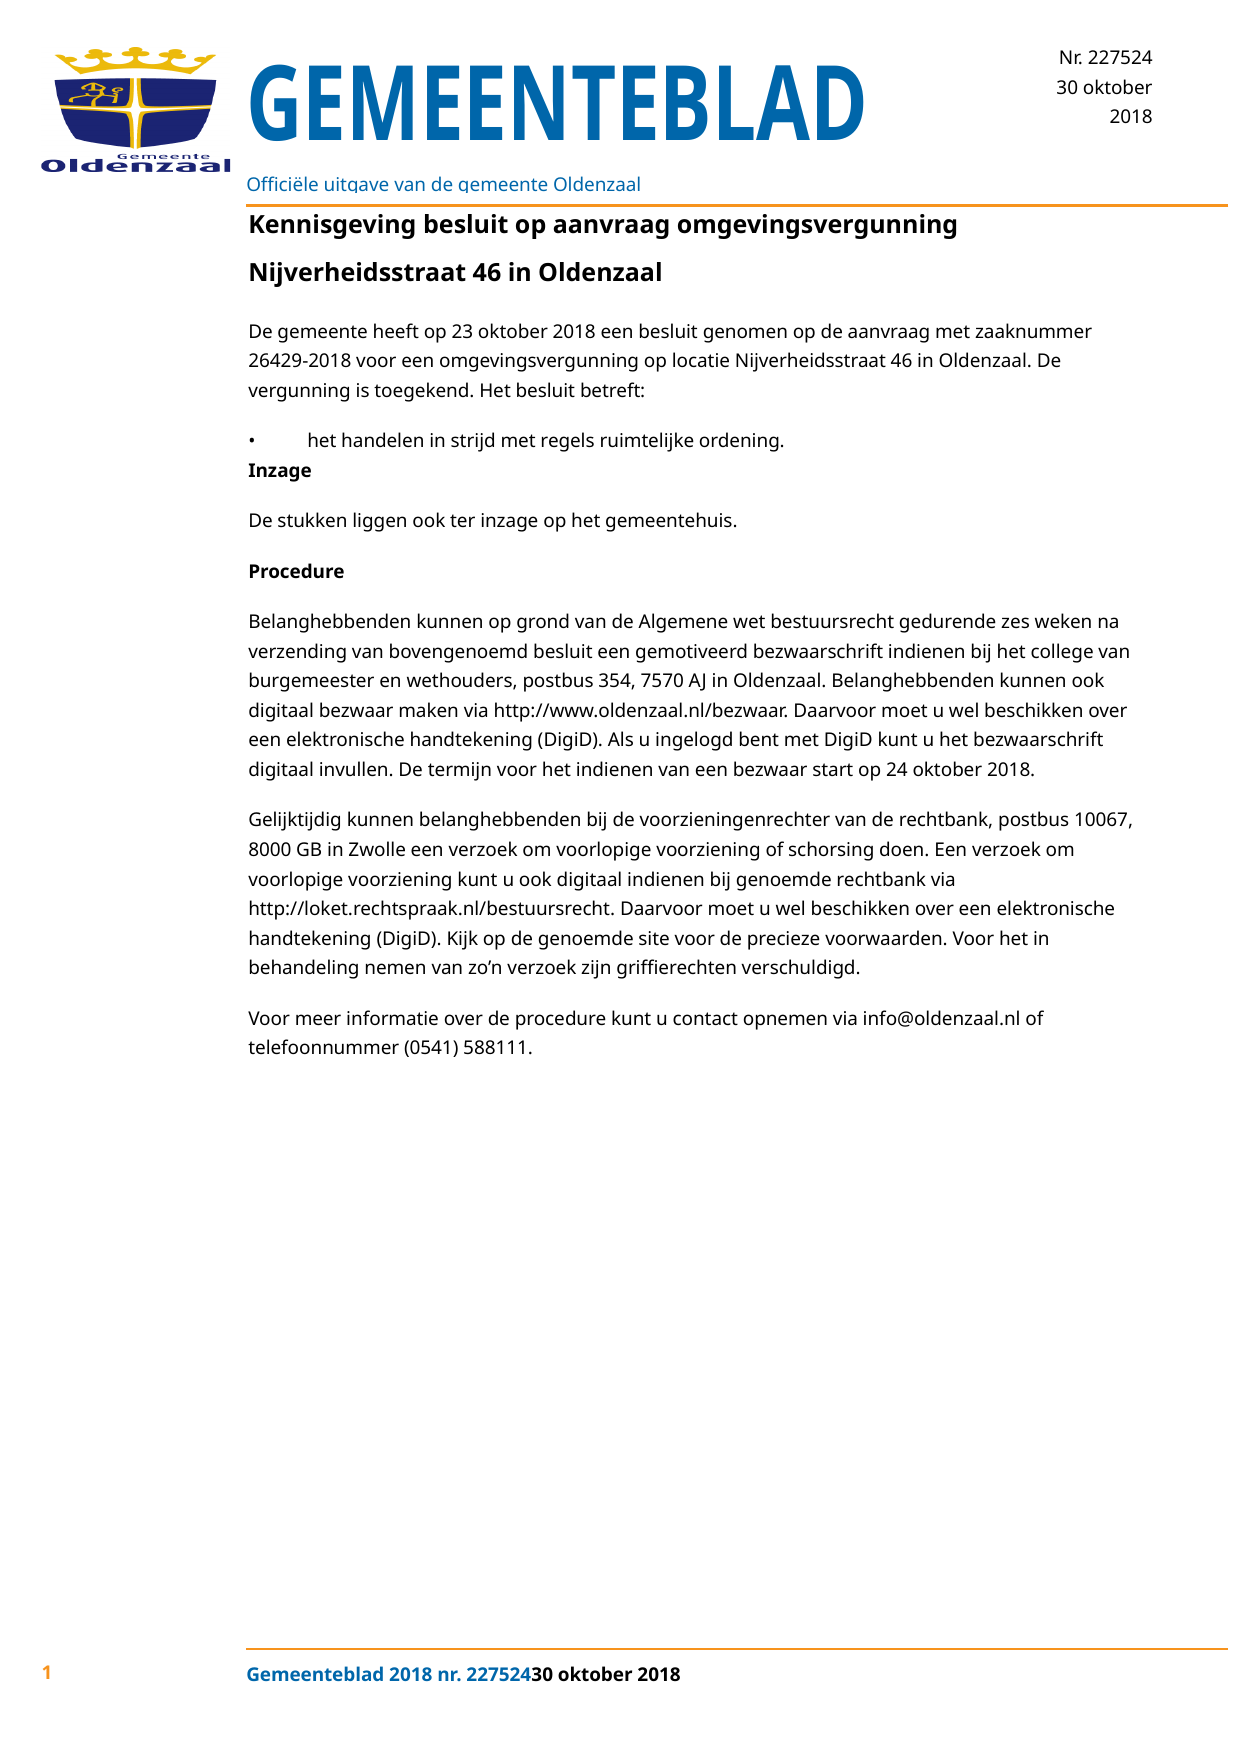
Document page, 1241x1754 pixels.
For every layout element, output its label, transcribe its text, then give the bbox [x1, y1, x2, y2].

picture [41, 47, 231, 172]
text Kennisgeving besluit op aanvraag omgevingsvergunning Nijverheidsstraat 46 in Oldenzaal [248, 207, 1152, 288]
text Inzage [248, 457, 1152, 483]
text De stukken liggen ook ter inzage op het gemeentehuis. [248, 507, 1152, 533]
text Gelijktijdig kunnen belanghebbenden bij de voorzieningenrechter van de rechtbank, postbus 10067, 8000 GB in Zwolle een verzoek om voorlopige voorziening of schorsing doen. Een verzoek om voorlopige voorziening kunt u ook digitaal indienen bij genoemde rechtbank via http://loket.rechtspraak.nl/bestuursrecht. Daarvoor moet u wel beschikken over een elektronische handtekening (DigiD). Kijk op de genoemde site voor de precieze voorwaarden. Voor het in behandeling nemen van zo’n verzoek zijn griffierechten verschuldigd. [248, 807, 1152, 980]
text Procedure [248, 558, 1152, 584]
text Voor meer informatie over de procedure kunt u contact opnemen via info@oldenzaal.nl of telefoonnummer (0541) 588111. [248, 1005, 1152, 1060]
text Belanghebbenden kunnen op grond van de Algemene wet bestuursrecht gedurende zes weken na verzending van bovengenoemd besluit een gemotiveerd bezwaarschrift indienen bij het college van burgemeester en wethouders, postbus 354, 7570 AJ in Oldenzaal. Belanghebbenden kunnen ook digitaal bezwaar maken via http://www.oldenzaal.nl/bezwaar. Daarvoor moet u wel beschikken over een elektronische handtekening (DigiD). Als u ingelogd bent met DigiD kunt u het bezwaarschrift digitaal invullen. De termijn voor het indienen van een bezwaar start op 24 oktober 2018. [248, 608, 1152, 782]
list het handelen in strijd met regels ruimtelijke ordening. [248, 427, 1152, 453]
text De gemeente heeft op 23 oktober 2018 een besluit genomen op de aanvraag met zaaknummer 26429-2018 voor een omgevingsvergunning op locatie Nijverheidsstraat 46 in Oldenzaal. De vergunning is toegekend. Het besluit betreft: [248, 318, 1152, 403]
